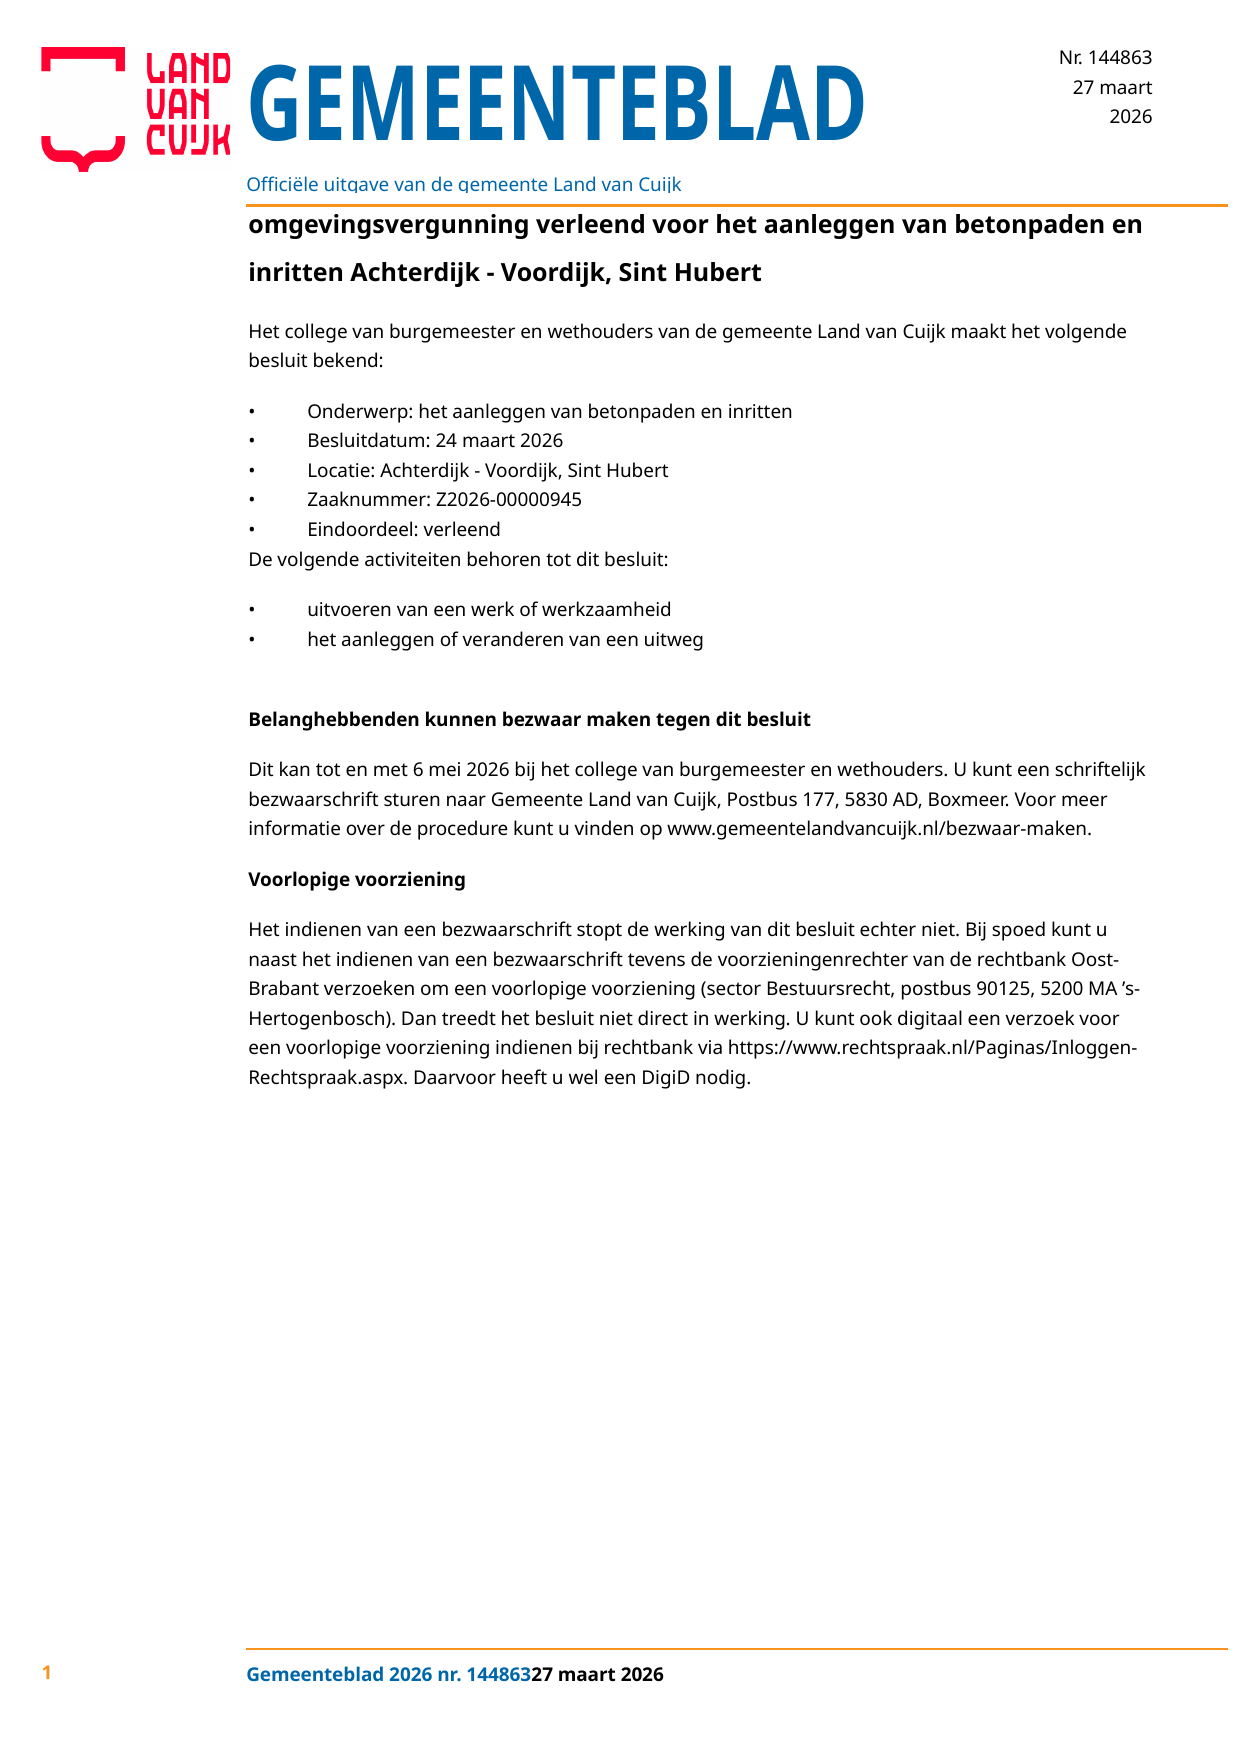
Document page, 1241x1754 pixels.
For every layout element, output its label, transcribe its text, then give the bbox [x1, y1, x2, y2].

text Belanghebbenden kunnen bezwaar maken tegen dit besluit [248, 706, 1152, 732]
text De volgende activiteiten behoren tot dit besluit: [248, 546, 1152, 572]
text Dit kan tot en met 6 mei 2026 bij het college van burgemeester en wethouders. U kunt een schriftelijk bezwaarschrift sturen naar Gemeente Land van Cuijk, Postbus 177, 5830 AD, Boxmeer. Voor meer informatie over de procedure kunt u vinden op www.gemeentelandvancuijk.nl/bezwaar-maken. [248, 756, 1152, 841]
list Besluitdatum: 24 maart 2026 [248, 427, 1152, 453]
text Het college van burgemeester en wethouders van de gemeente Land van Cuijk maakt het volgende besluit bekend: [248, 318, 1152, 373]
picture [41, 47, 231, 172]
list Eindoordeel: verleend [248, 516, 1152, 542]
list Locatie: Achterdijk - Voordijk, Sint Hubert [248, 457, 1152, 483]
list uitvoeren van een werk of werkzaamheid [248, 596, 1152, 622]
list het aanleggen of veranderen van een uitweg [248, 626, 1152, 652]
text Voorlopige voorziening [248, 866, 1152, 892]
text Het indienen van een bezwaarschrift stopt de werking van dit besluit echter niet. Bij spoed kunt u naast het indienen van een bezwaarschrift tevens de voorzieningenrechter van de rechtbank Oost-Brabant verzoeken om een voorlopige voorziening (sector Bestuursrecht, postbus 90125, 5200 MA ’s-Hertogenbosch). Dan treedt het besluit niet direct in werking. U kunt ook digitaal een verzoek voor een voorlopige voorziening indienen bij rechtbank via https://www.rechtspraak.nl/Paginas/Inloggen-Rechtspraak.aspx. Daarvoor heeft u wel een DigiD nodig. [248, 916, 1152, 1090]
list Zaaknummer: Z2026-00000945 [248, 487, 1152, 512]
text omgevingsvergunning verleend voor het aanleggen van betonpaden en inritten Achterdijk - Voordijk, Sint Hubert [248, 207, 1152, 288]
list Onderwerp: het aanleggen van betonpaden en inritten [248, 398, 1152, 424]
